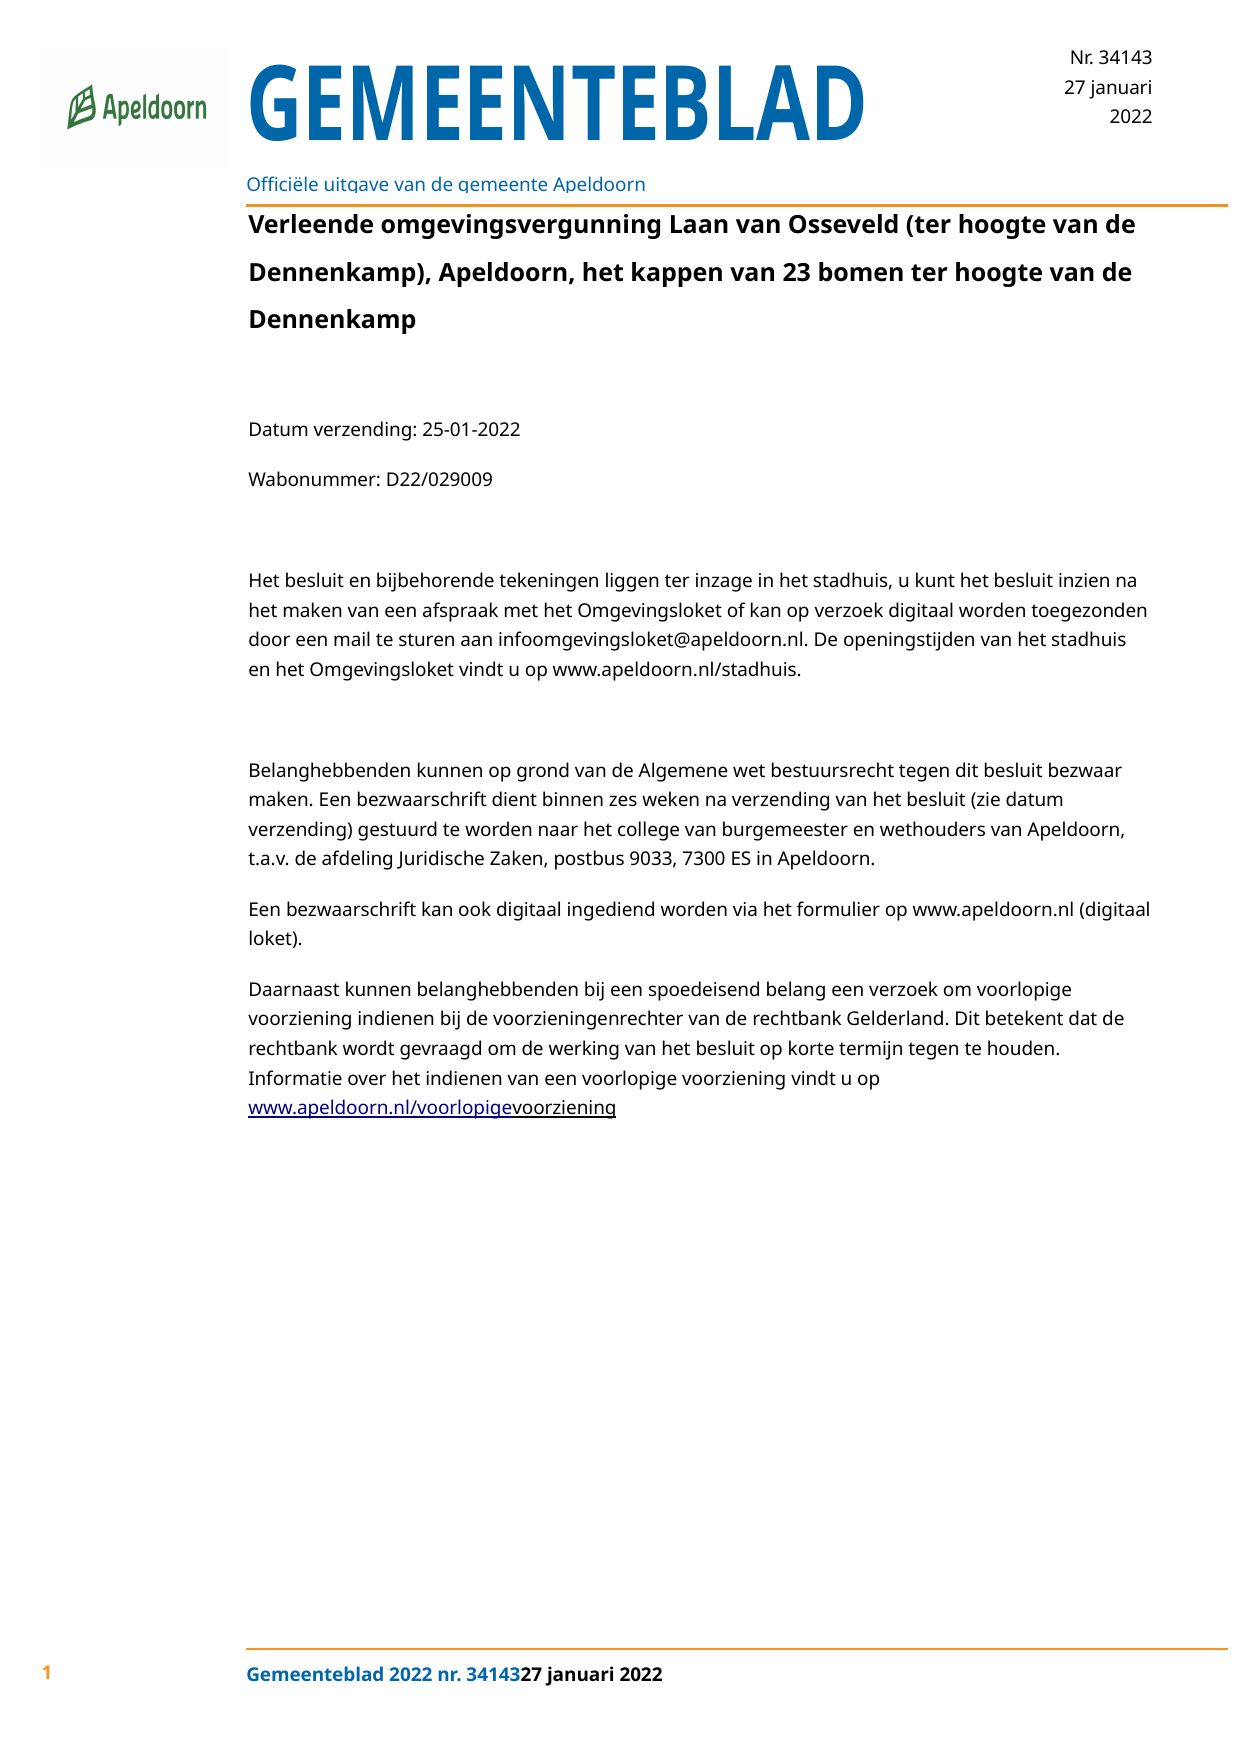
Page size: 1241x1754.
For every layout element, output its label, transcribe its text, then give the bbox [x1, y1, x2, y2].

text Belanghebbenden kunnen op grond van de Algemene wet bestuursrecht tegen dit besluit bezwaar maken. Een bezwaarschrift dient binnen zes weken na verzending van het besluit (zie datum verzending) gestuurd te worden naar het college van burgemeester en wethouders van Apeldoorn, t.a.v. de afdeling Juridische Zaken, postbus 9033, 7300 ES in Apeldoorn. [248, 757, 1152, 871]
text Datum verzending: 25-01-2022 [248, 416, 1152, 442]
picture [41, 47, 231, 172]
text Daarnaast kunnen belanghebbenden bij een spoedeisend belang een verzoek om voorlopige voorziening indienen bij de voorzieningenrechter van de rechtbank Gelderland. Dit betekent dat de rechtbank wordt gevraagd om de werking van het besluit op korte termijn tegen te houden. Informatie over het indienen van een voorlopige voorziening vindt u op www.apeldoorn.nl/voorlopigevoorziening [248, 976, 1152, 1120]
text Een bezwaarschrift kan ook digitaal ingediend worden via het formulier op www.apeldoorn.nl (digitaal loket). [248, 896, 1152, 951]
text Verleende omgevingsvergunning Laan van Osseveld (ter hoogte van de Dennenkamp), Apeldoorn, het kappen van 23 bomen ter hoogte van de Dennenkamp [248, 207, 1152, 336]
text Wabonummer: D22/029009 [248, 466, 1152, 492]
text Het besluit en bijbehorende tekeningen liggen ter inzage in het stadhuis, u kunt het besluit inzien na het maken van een afspraak met het Omgevingsloket of kan op verzoek digitaal worden toegezonden door een mail te sturen aan infoomgevingsloket@apeldoorn.nl. De openingstijden van het stadhuis en het Omgevingsloket vindt u op www.apeldoorn.nl/stadhuis. [248, 567, 1152, 682]
